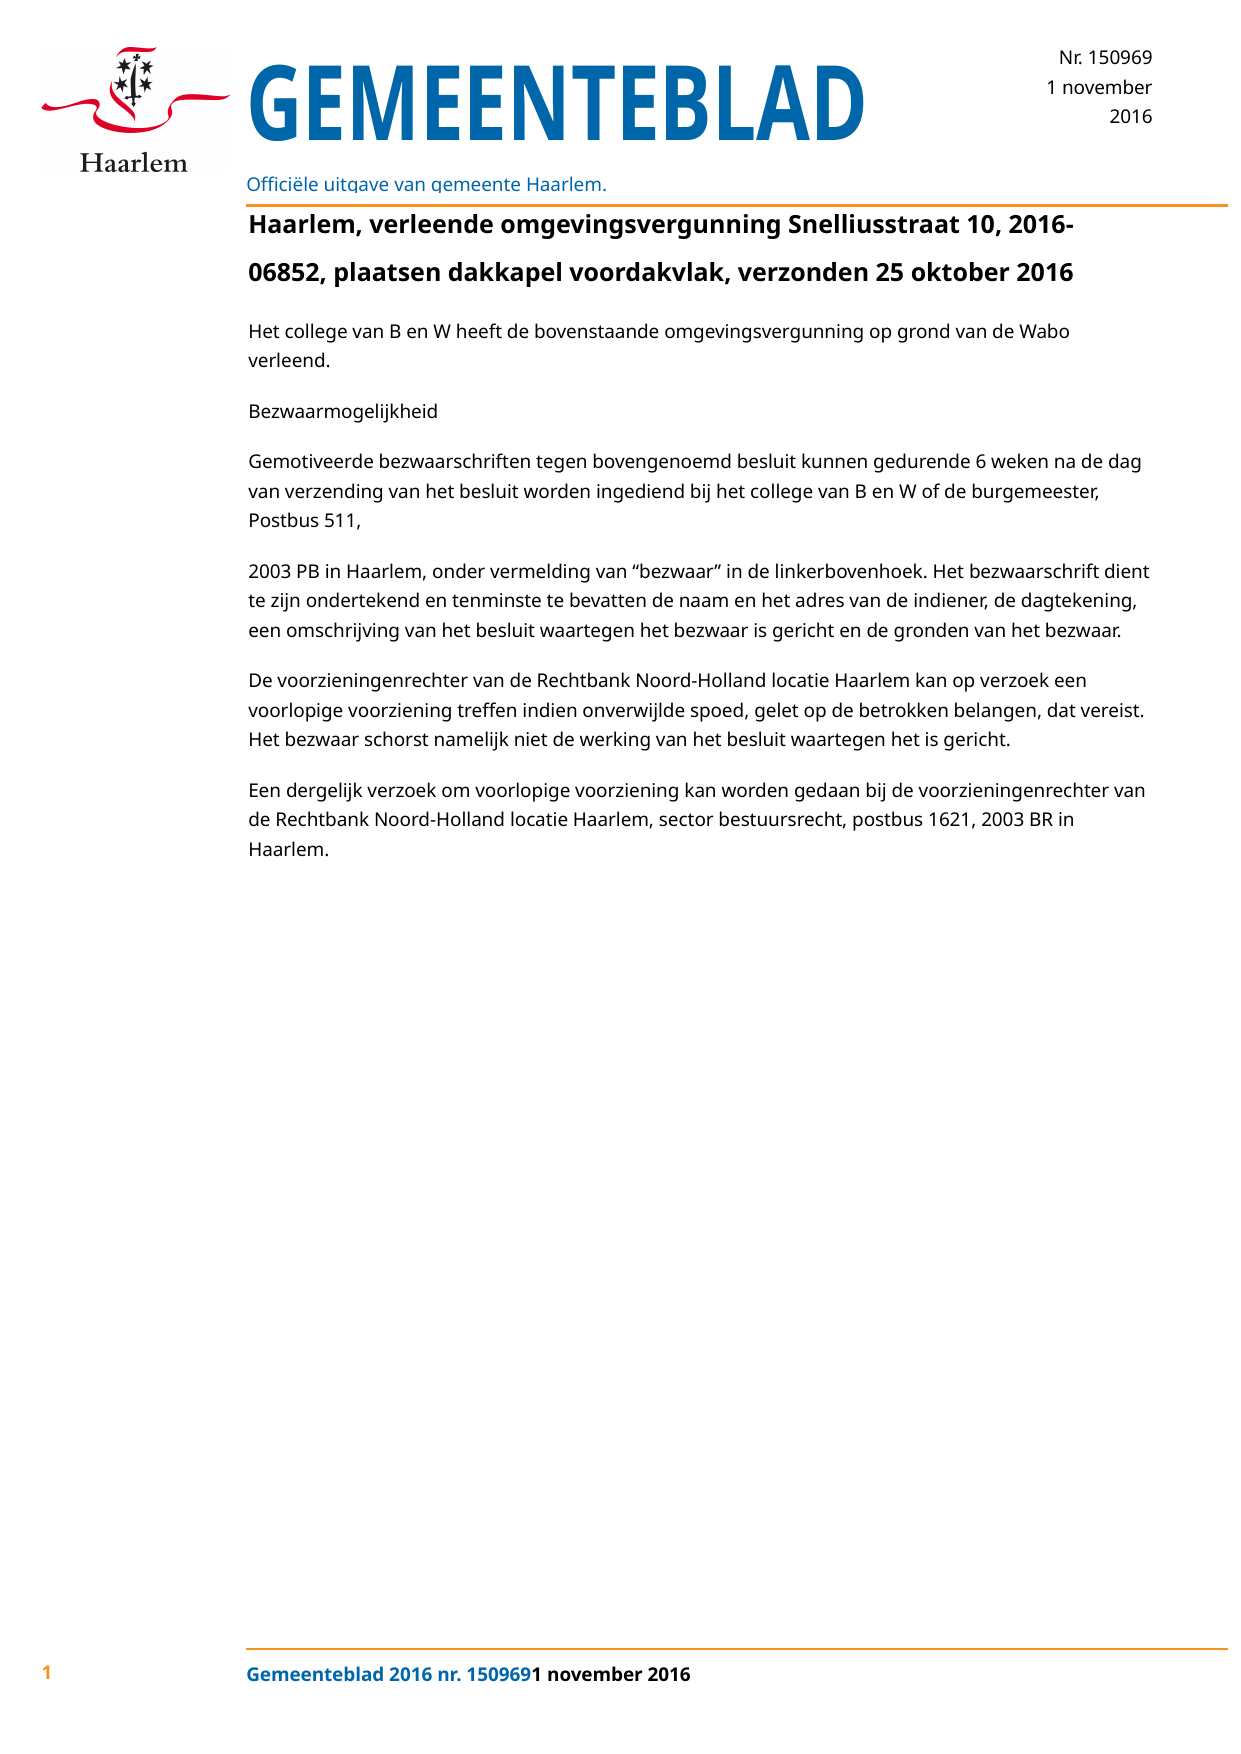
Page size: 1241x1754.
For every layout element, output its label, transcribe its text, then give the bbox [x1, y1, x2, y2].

text Bezwaarmogelijkheid [248, 398, 1152, 424]
picture [41, 47, 231, 172]
text Haarlem, verleende omgevingsvergunning Snelliusstraat 10, 2016-06852, plaatsen dakkapel voordakvlak, verzonden 25 oktober 2016 [248, 207, 1152, 288]
text De voorzieningenrechter van de Rechtbank Noord-Holland locatie Haarlem kan op verzoek een voorlopige voorziening treffen indien onverwijlde spoed, gelet op de betrokken belangen, dat vereist. Het bezwaar schorst namelijk niet de werking van het besluit waartegen het is gericht. [248, 667, 1152, 752]
text Het college van B en W heeft de bovenstaande omgevingsvergunning op grond van de Wabo verleend. [248, 318, 1152, 373]
text Een dergelijk verzoek om voorlopige voorziening kan worden gedaan bij de voorzieningenrechter van de Rechtbank Noord-Holland locatie Haarlem, sector bestuursrecht, postbus 1621, 2003 BR in Haarlem. [248, 777, 1152, 862]
text 2003 PB in Haarlem, onder vermelding van “bezwaar” in de linkerbovenhoek. Het bezwaarschrift dient te zijn ondertekend en tenminste te bevatten de naam en het adres van de indiener, de dagtekening, een omschrijving van het besluit waartegen het bezwaar is gericht en de gronden van het bezwaar. [248, 558, 1152, 643]
text Gemotiveerde bezwaarschriften tegen bovengenoemd besluit kunnen gedurende 6 weken na de dag van verzending van het besluit worden ingediend bij het college van B en W of de burgemeester, Postbus 511, [248, 448, 1152, 533]
